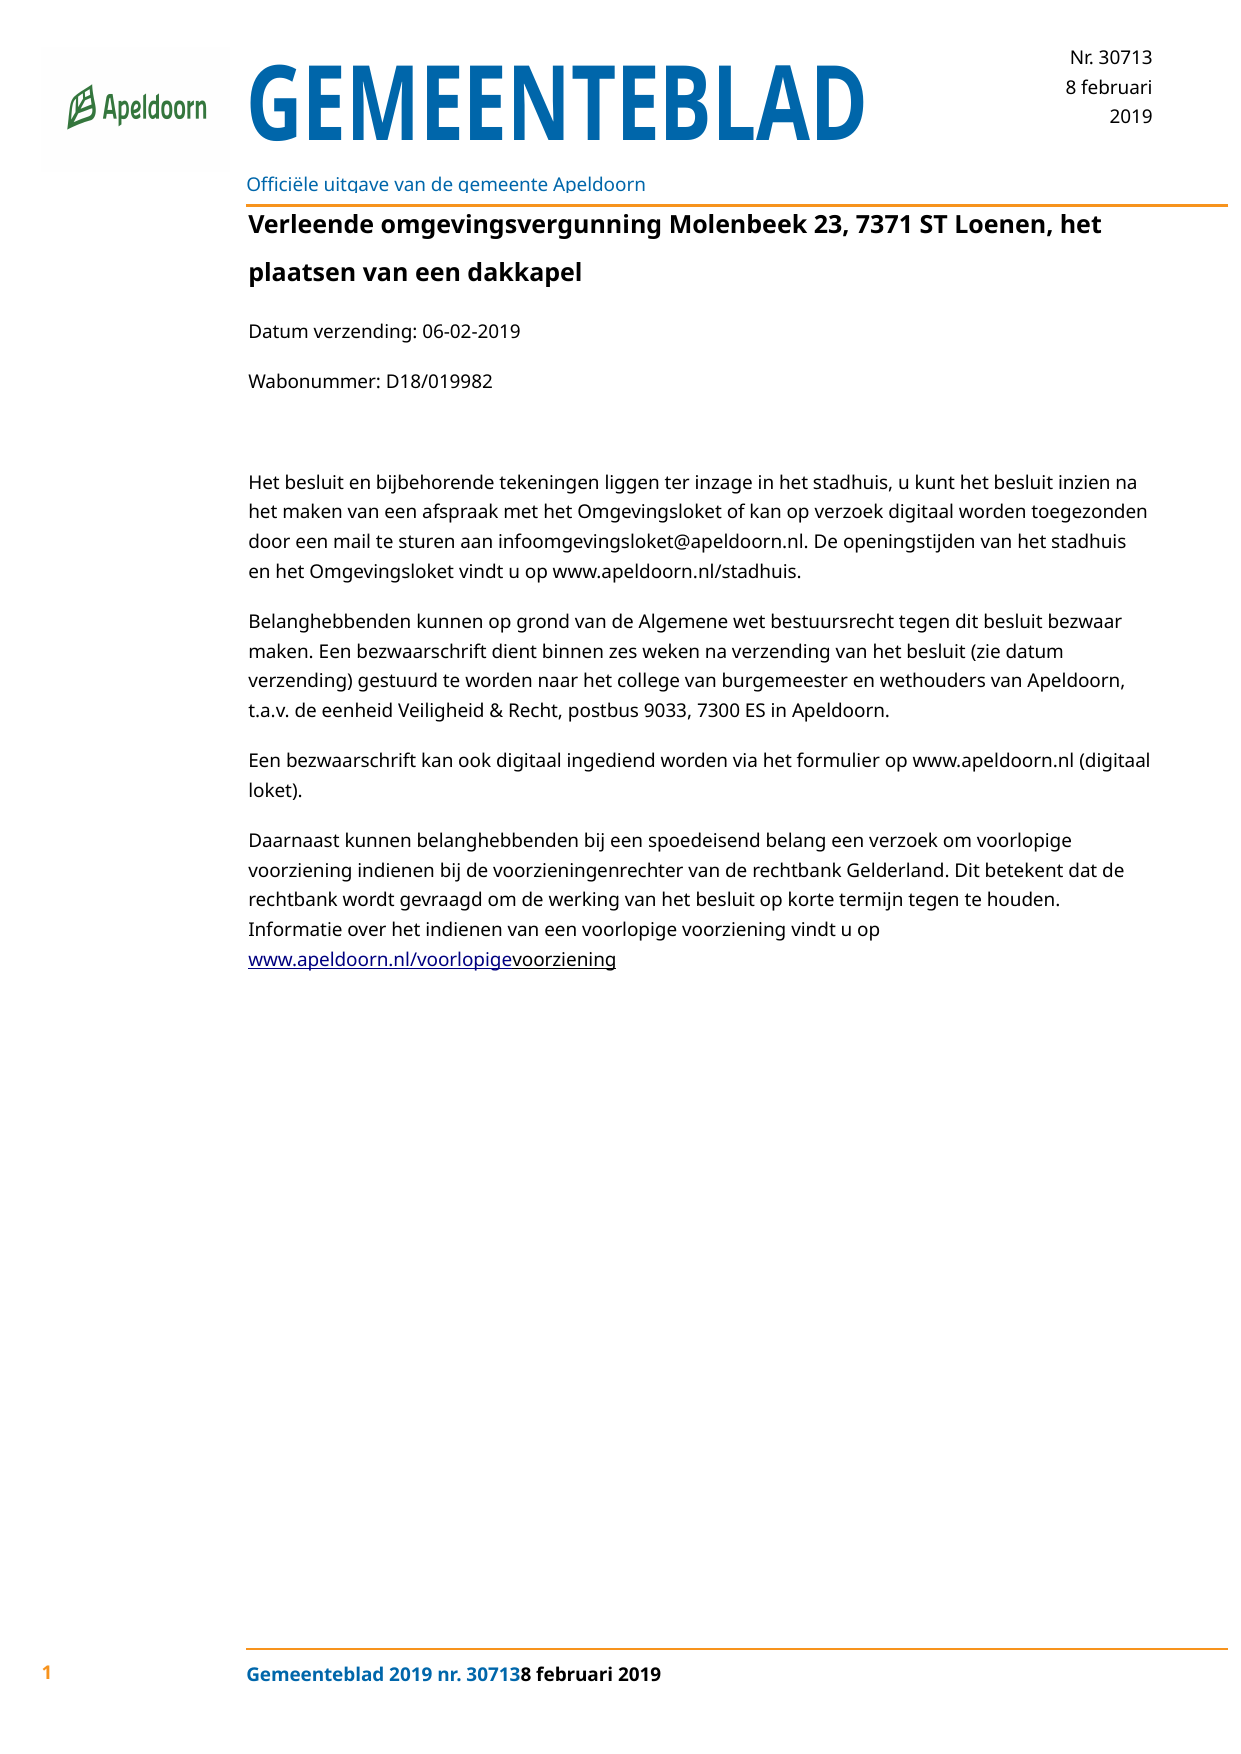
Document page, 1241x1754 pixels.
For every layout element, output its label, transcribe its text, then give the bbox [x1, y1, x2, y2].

text Daarnaast kunnen belanghebbenden bij een spoedeisend belang een verzoek om voorlopige voorziening indienen bij de voorzieningenrechter van de rechtbank Gelderland. Dit betekent dat de rechtbank wordt gevraagd om de werking van het besluit op korte termijn tegen te houden. Informatie over het indienen van een voorlopige voorziening vindt u op www.apeldoorn.nl/voorlopigevoorziening [248, 827, 1152, 972]
text Belanghebbenden kunnen op grond van de Algemene wet bestuursrecht tegen dit besluit bezwaar maken. Een bezwaarschrift dient binnen zes weken na verzending van het besluit (zie datum verzending) gestuurd te worden naar het college van burgemeester en wethouders van Apeldoorn, t.a.v. de eenheid Veiligheid & Recht, postbus 9033, 7300 ES in Apeldoorn. [248, 608, 1152, 723]
picture [41, 47, 231, 172]
text Een bezwaarschrift kan ook digitaal ingediend worden via het formulier op www.apeldoorn.nl (digitaal loket). [248, 747, 1152, 803]
text Datum verzending: 06-02-2019 [248, 318, 1152, 344]
text Verleende omgevingsvergunning Molenbeek 23, 7371 ST Loenen, het plaatsen van een dakkapel [248, 207, 1152, 288]
text Het besluit en bijbehorende tekeningen liggen ter inzage in het stadhuis, u kunt het besluit inzien na het maken van een afspraak met het Omgevingsloket of kan op verzoek digitaal worden toegezonden door een mail te sturen aan infoomgevingsloket@apeldoorn.nl. De openingstijden van het stadhuis en het Omgevingsloket vindt u op www.apeldoorn.nl/stadhuis. [248, 469, 1152, 584]
text Wabonummer: D18/019982 [248, 368, 1152, 394]
